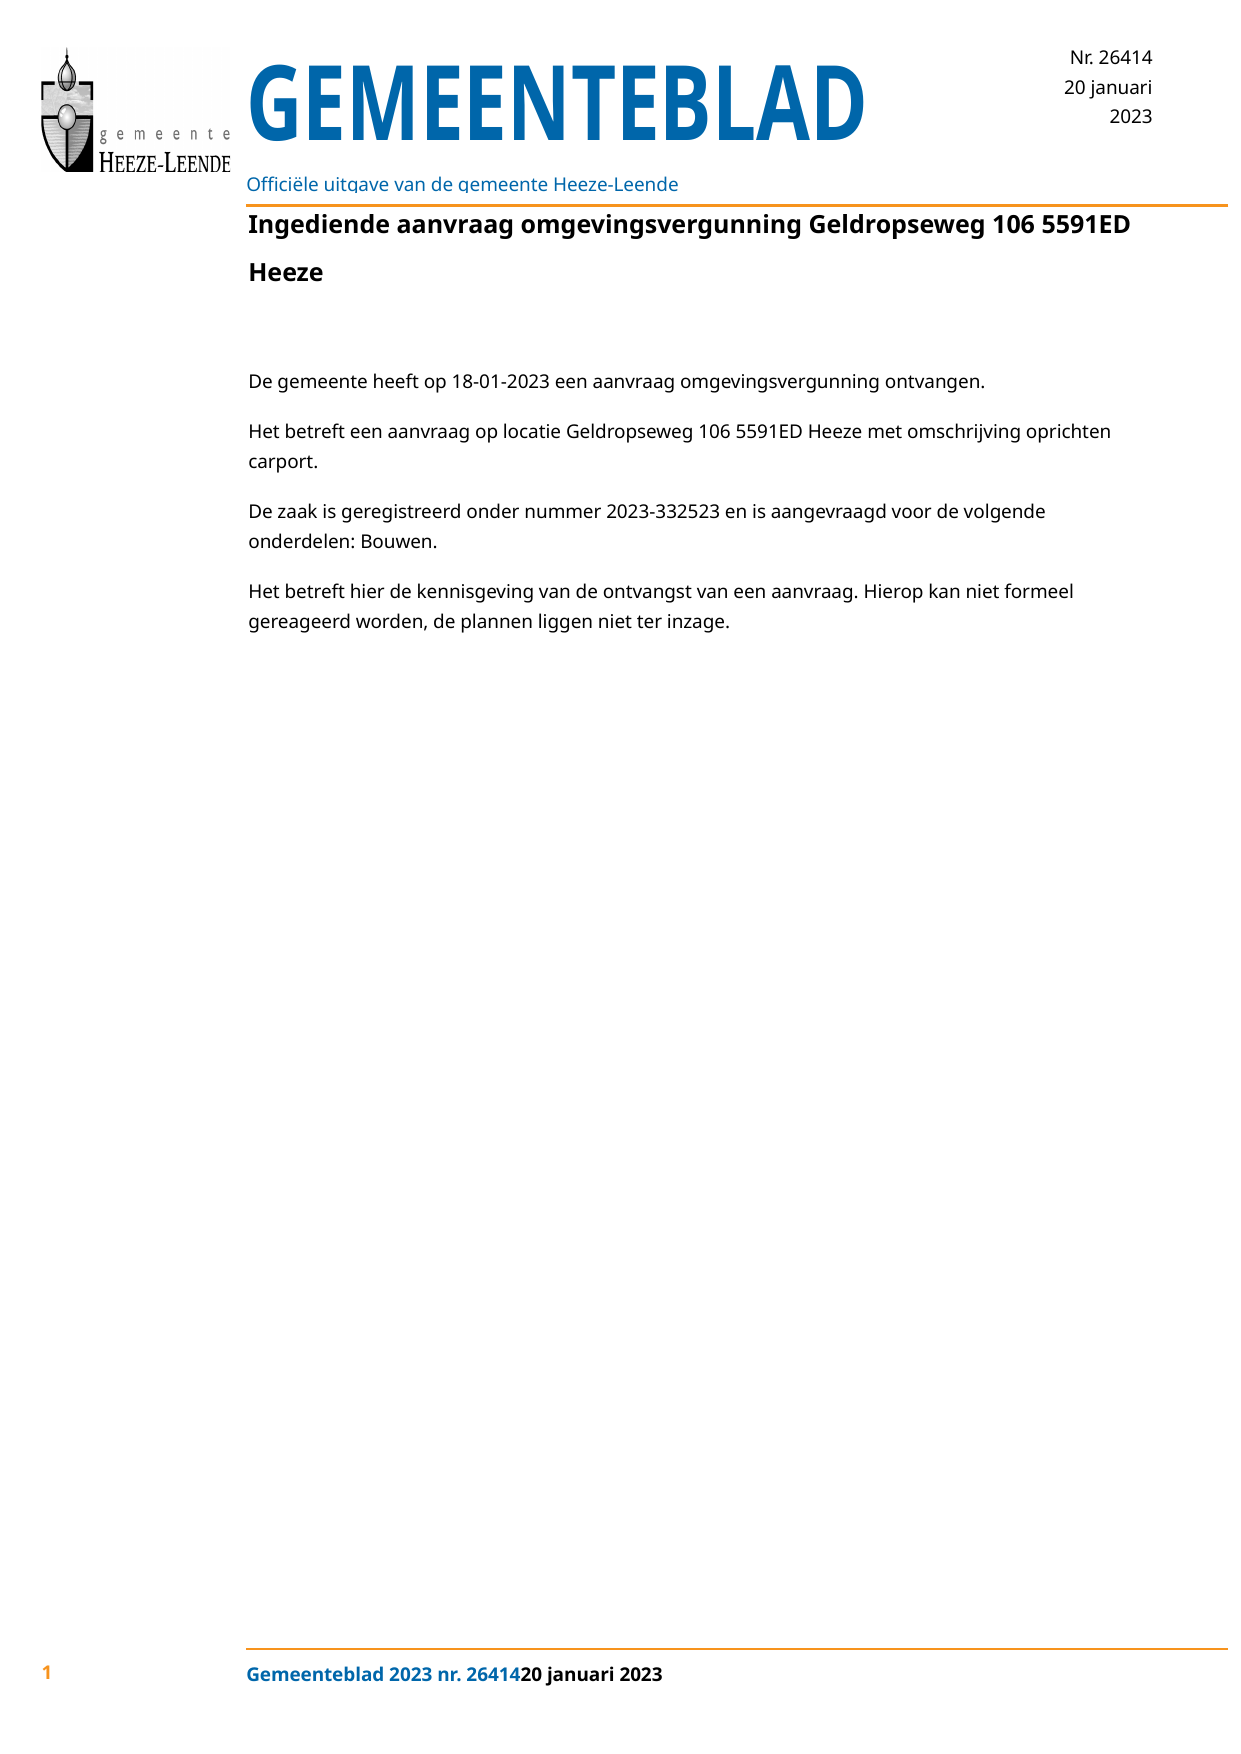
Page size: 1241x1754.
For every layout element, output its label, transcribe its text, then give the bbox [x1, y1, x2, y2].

text De zaak is geregistreerd onder nummer 2023-332523 en is aangevraagd voor de volgende onderdelen: Bouwen. [248, 499, 1152, 554]
text Het betreft hier de kennisgeving van de ontvangst van een aanvraag. Hierop kan niet formeel gereageerd worden, de plannen liggen niet ter inzage. [248, 579, 1152, 634]
picture [41, 47, 231, 172]
text De gemeente heeft op 18-01-2023 een aanvraag omgevingsvergunning ontvangen. [248, 368, 1152, 394]
text Het betreft een aanvraag op locatie Geldropseweg 106 5591ED Heeze met omschrijving oprichten carport. [248, 419, 1152, 474]
text Ingediende aanvraag omgevingsvergunning Geldropseweg 106 5591ED Heeze [248, 207, 1152, 288]
